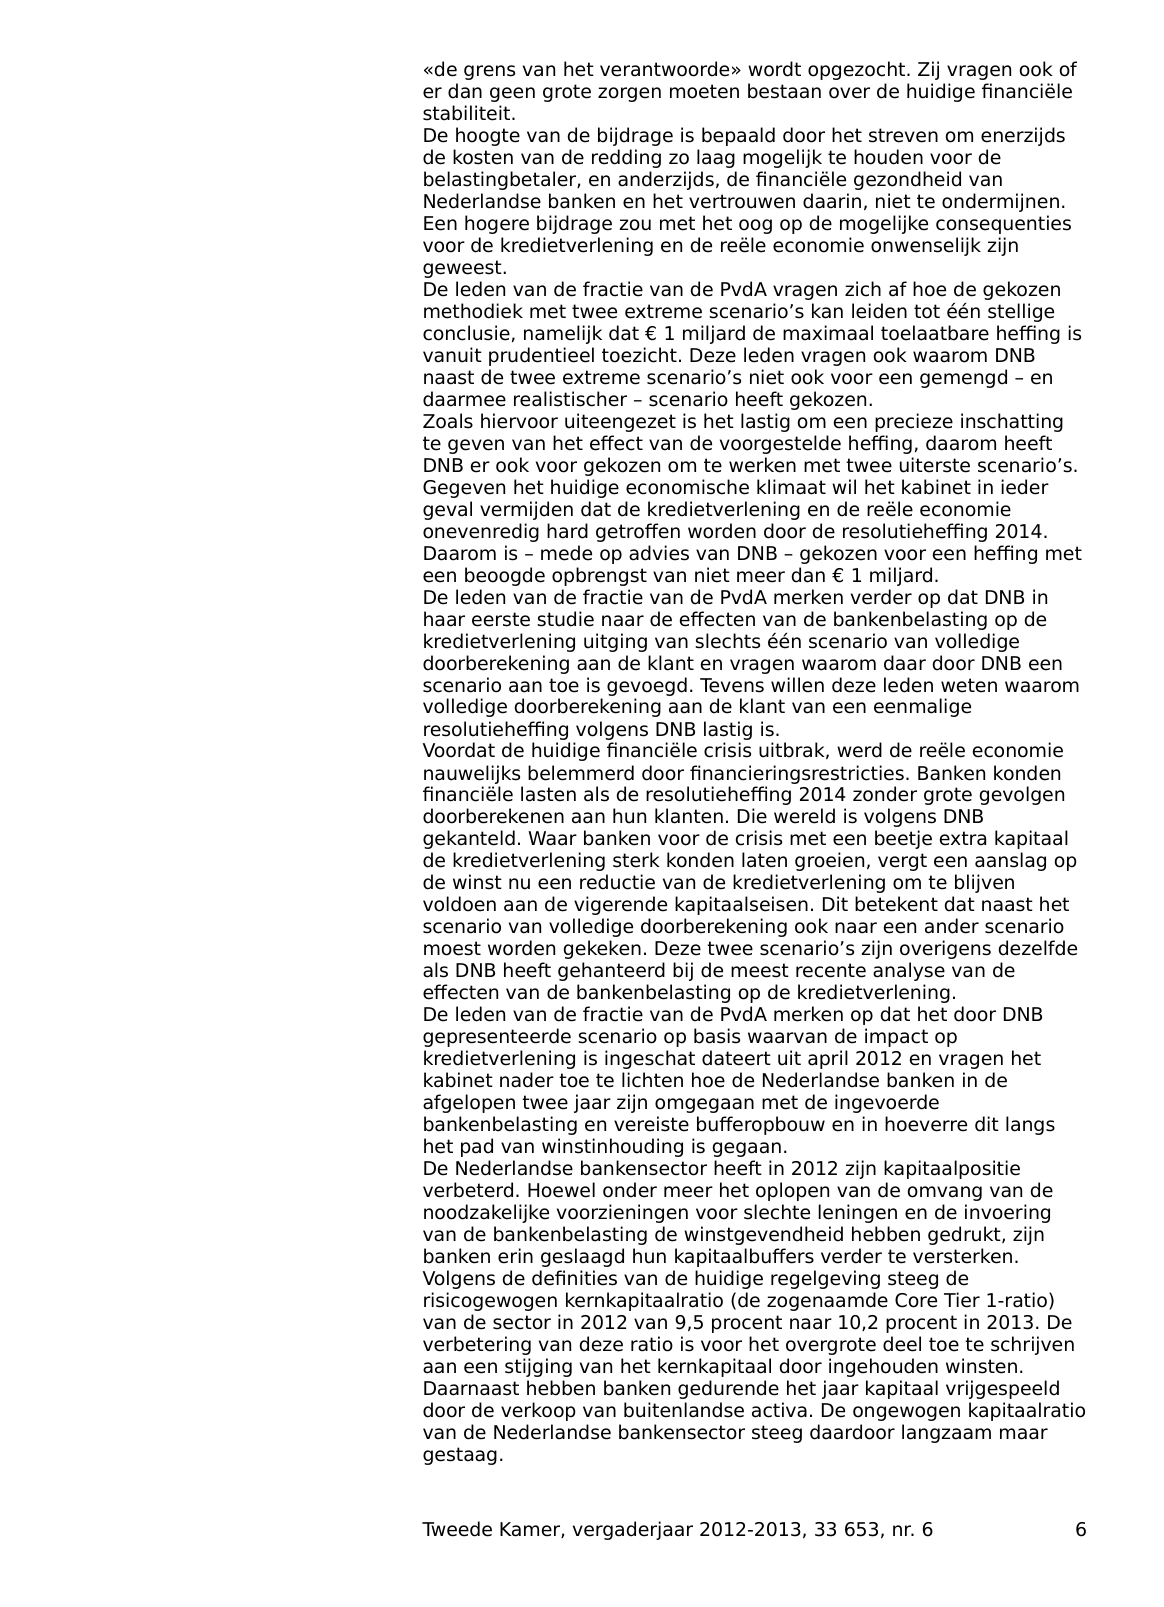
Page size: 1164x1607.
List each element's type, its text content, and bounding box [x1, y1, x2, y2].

text Voordat de huidige financiële crisis uitbrak, werd de reële economie nauwelijks belemmerd door financieringsrestricties. Banken konden financiële lasten als de resolutieheffing 2014 zonder grote gevolgen doorberekenen aan hun klanten. Die wereld is volgens DNB gekanteld. Waar banken voor de crisis met een beetje extra kapitaal de kredietverlening sterk konden laten groeien, vergt een aanslag op de winst nu een reductie van de kredietverlening om te blijven voldoen aan de vigerende kapitaalseisen. Dit betekent dat naast het scenario van volledige doorberekening ook naar een ander scenario moest worden gekeken. Deze twee scenario’s zijn overigens dezelfde als DNB heeft gehanteerd bij de meest recente analyse van de effecten van de bankenbelasting op de kredietverlening. [422, 740, 1087, 1004]
text De leden van de fractie van de PvdA vragen zich af hoe de gekozen methodiek met twee extreme scenario’s kan leiden tot één stellige conclusie, namelijk dat € 1 miljard de maximaal toelaatbare heffing is vanuit prudentieel toezicht. Deze leden vragen ook waarom DNB naast de twee extreme scenario’s niet ook voor een gemengd – en daarmee realistischer – scenario heeft gekozen. [422, 279, 1087, 411]
text De leden van de fractie van de PvdA merken op dat het door DNB gepresenteerde scenario op basis waarvan de impact op kredietverlening is ingeschat dateert uit april 2012 en vragen het kabinet nader toe te lichten hoe de Nederlandse banken in de afgelopen twee jaar zijn omgegaan met de ingevoerde bankenbelasting en vereiste bufferopbouw en in hoeverre dit langs het pad van winstinhouding is gegaan. [422, 1004, 1087, 1158]
text De leden van de fractie van de PvdA merken verder op dat DNB in haar eerste studie naar de effecten van de bankenbelasting op de kredietverlening uitging van slechts één scenario van volledige doorberekening aan de klant en vragen waarom daar door DNB een scenario aan toe is gevoegd. Tevens willen deze leden weten waarom volledige doorberekening aan de klant van een eenmalige resolutieheffing volgens DNB lastig is. [422, 587, 1087, 740]
text «de grens van het verantwoorde» wordt opgezocht. Zij vragen ook of er dan geen grote zorgen moeten bestaan over de huidige financiële stabiliteit. [422, 59, 1087, 125]
text Zoals hiervoor uiteengezet is het lastig om een precieze inschatting te geven van het effect van de voorgestelde heffing, daarom heeft DNB er ook voor gekozen om te werken met twee uiterste scenario’s. Gegeven het huidige economische klimaat wil het kabinet in ieder geval vermijden dat de kredietverlening en de reële economie onevenredig hard getroffen worden door de resolutieheffing 2014. Daarom is – mede op advies van DNB – gekozen voor een heffing met een beoogde opbrengst van niet meer dan € 1 miljard. [422, 411, 1087, 587]
text De Nederlandse bankensector heeft in 2012 zijn kapitaalpositie verbeterd. Hoewel onder meer het oplopen van de omvang van de noodzakelijke voorzieningen voor slechte leningen en de invoering van de bankenbelasting de winstgevendheid hebben gedrukt, zijn banken erin geslaagd hun kapitaalbuffers verder te versterken. Volgens de definities van de huidige regelgeving steeg de risicogewogen kernkapitaalratio (de zogenaamde Core Tier 1-ratio) van de sector in 2012 van 9,5 procent naar 10,2 procent in 2013. De verbetering van deze ratio is voor het overgrote deel toe te schrijven aan een stijging van het kernkapitaal door ingehouden winsten. Daarnaast hebben banken gedurende het jaar kapitaal vrijgespeeld door de verkoop van buitenlandse activa. De ongewogen kapitaalratio van de Nederlandse bankensector steeg daardoor langzaam maar gestaag. [422, 1158, 1087, 1466]
text De hoogte van de bijdrage is bepaald door het streven om enerzijds de kosten van de redding zo laag mogelijk te houden voor de belastingbetaler, en anderzijds, de financiële gezondheid van Nederlandse banken en het vertrouwen daarin, niet te ondermijnen. Een hogere bijdrage zou met het oog op de mogelijke consequenties voor de kredietverlening en de reële economie onwenselijk zijn geweest. [422, 125, 1087, 279]
